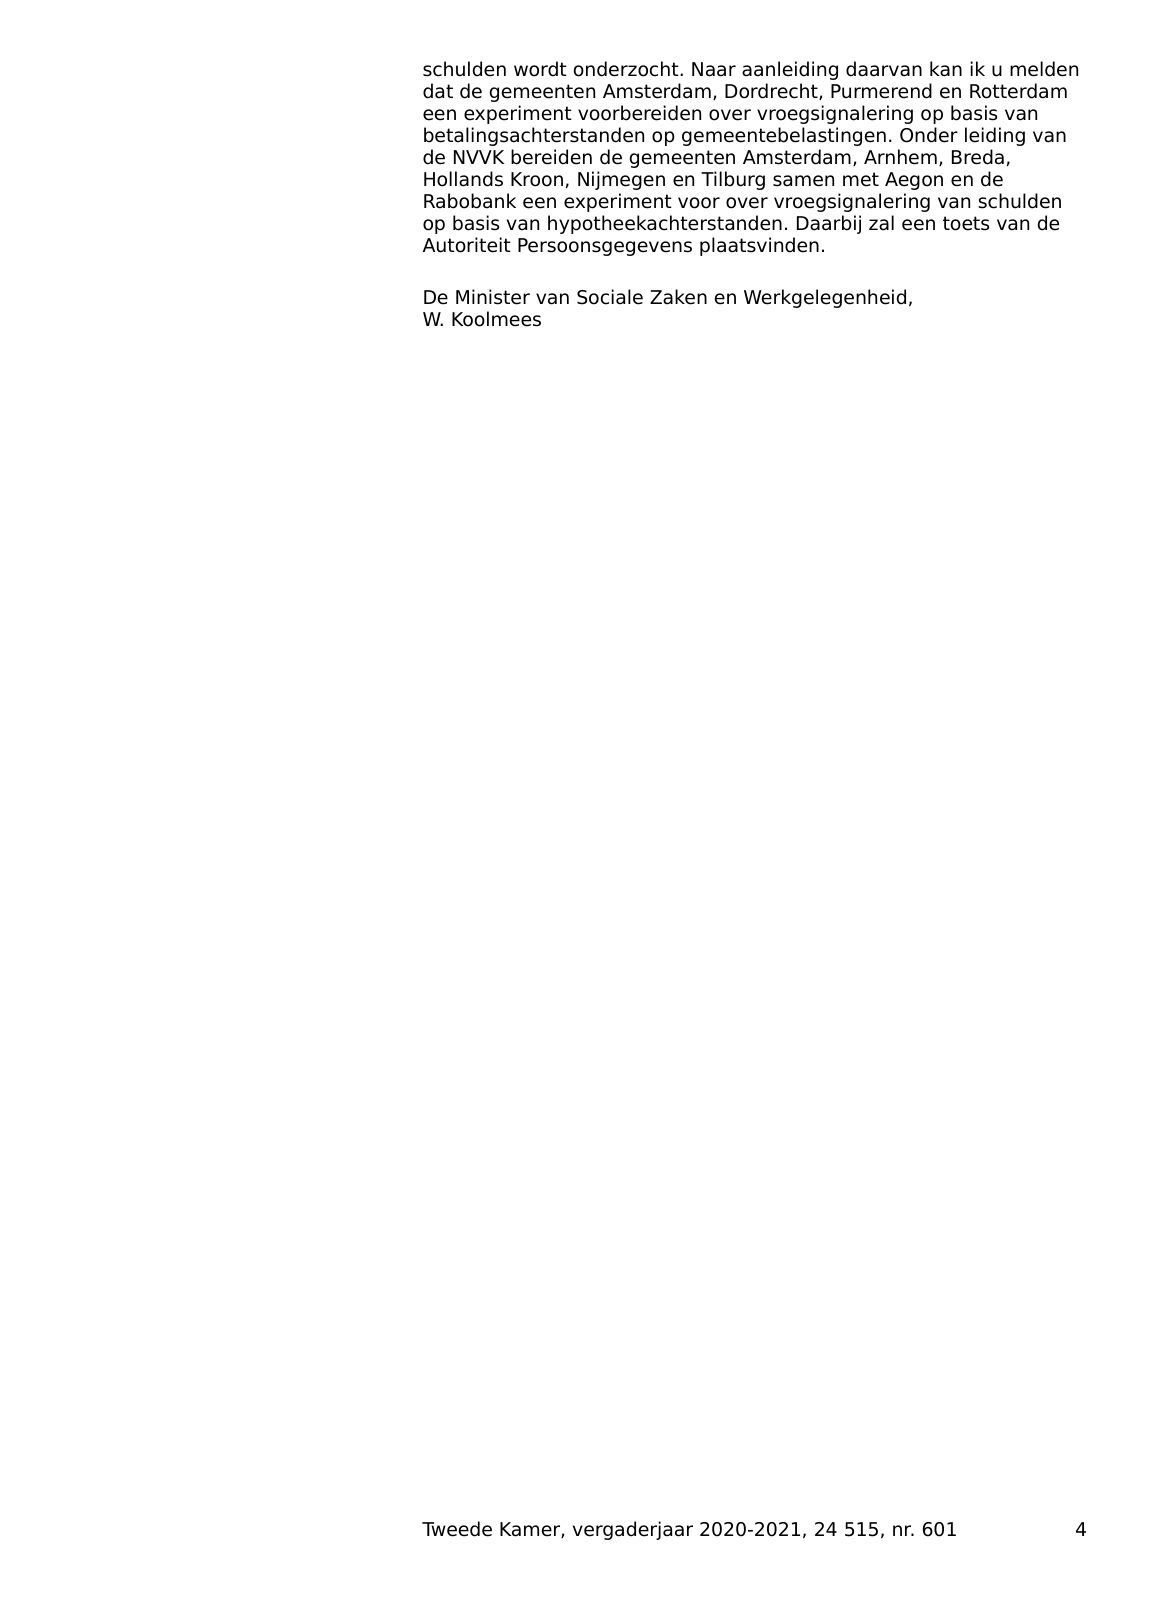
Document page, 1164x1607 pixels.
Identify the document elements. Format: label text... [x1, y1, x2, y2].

text schulden wordt onderzocht. Naar aanleiding daarvan kan ik u melden dat de gemeenten Amsterdam, Dordrecht, Purmerend en Rotterdam een experiment voorbereiden over vroegsignalering op basis van betalingsachterstanden op gemeentebelastingen. Onder leiding van de NVVK bereiden de gemeenten Amsterdam, Arnhem, Breda, Hollands Kroon, Nijmegen en Tilburg samen met Aegon en de Rabobank een experiment voor over vroegsignalering van schulden op basis van hypotheekachterstanden. Daarbij zal een toets van de Autoriteit Persoonsgegevens plaatsvinden. [422, 59, 1087, 257]
text De Minister van Sociale Zaken en Werkgelegenheid, W. Koolmees [422, 287, 1087, 331]
